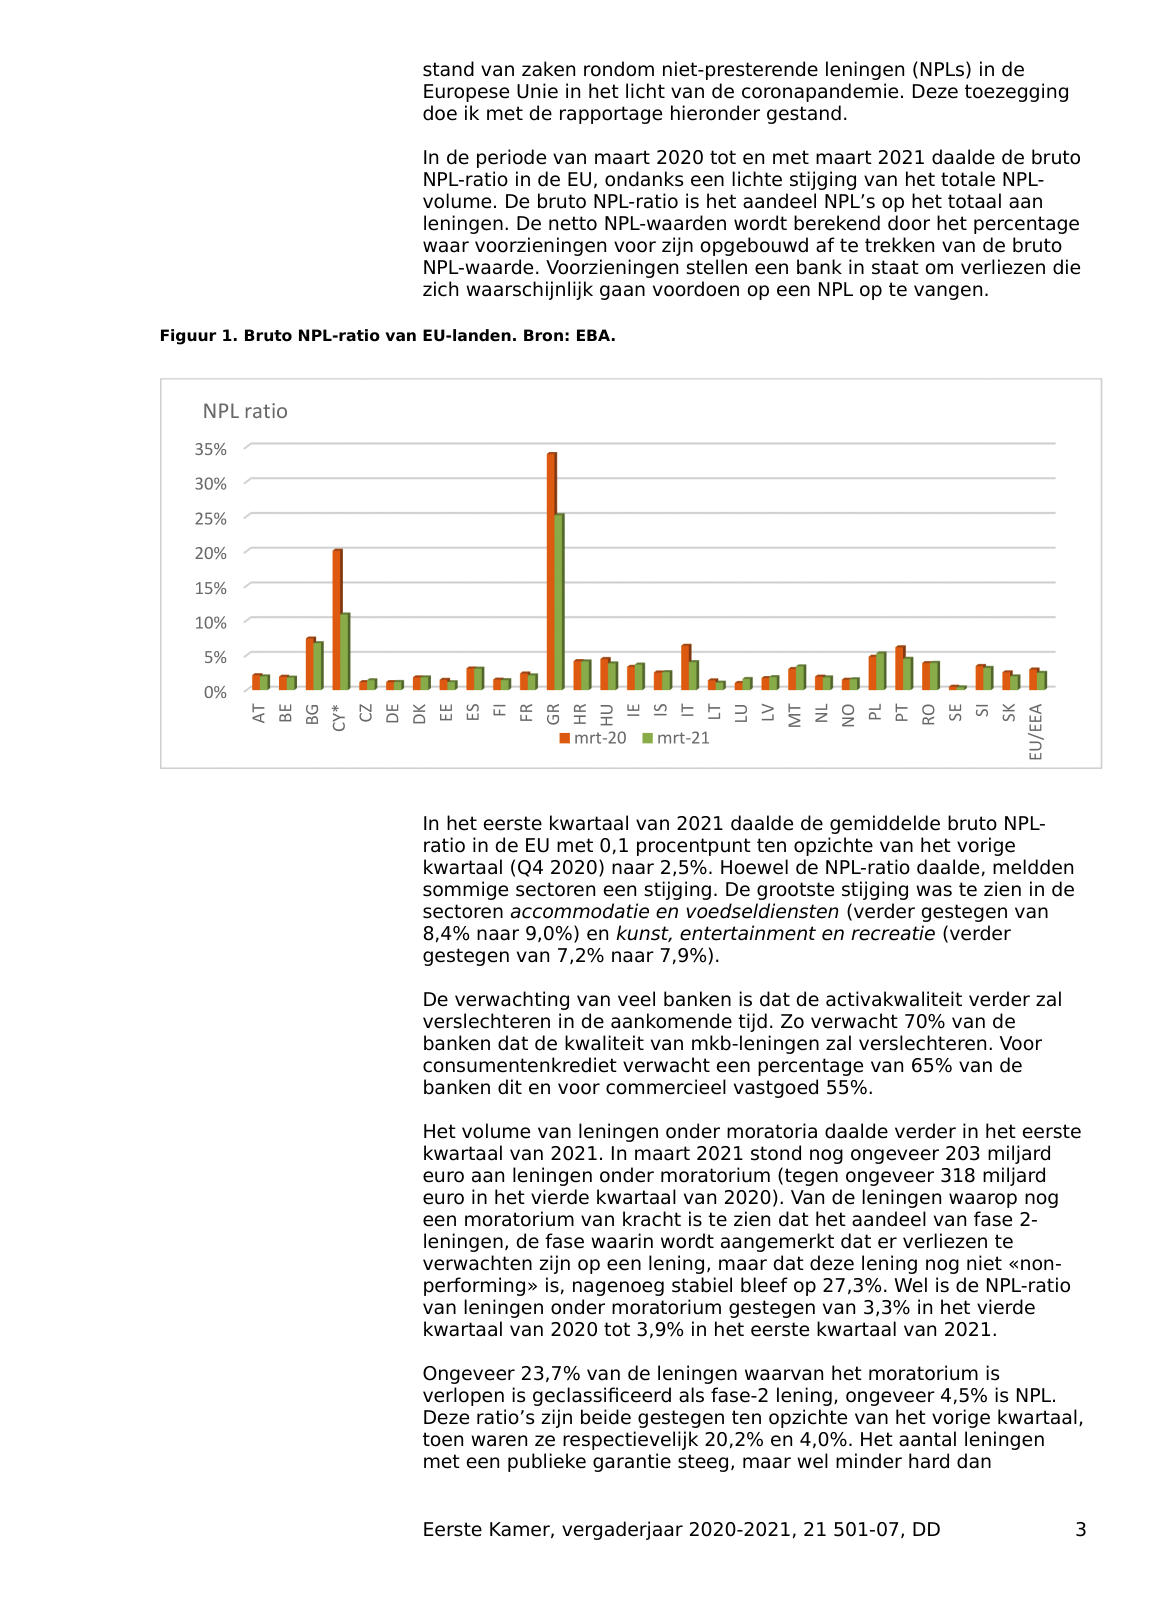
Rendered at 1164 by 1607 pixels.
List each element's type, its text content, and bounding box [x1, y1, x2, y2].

picture [159, 378, 1164, 769]
text In het eerste kwartaal van 2021 daalde de gemiddelde bruto NPL-ratio in de EU met 0,1 procentpunt ten opzichte van het vorige kwartaal (Q4 2020) naar 2,5%. Hoewel de NPL-ratio daalde, meldden sommige sectoren een stijging. De grootste stijging was te zien in de sectoren accommodatie en voedseldiensten (verder gestegen van 8,4% naar 9,0%) en kunst, entertainment en recreatie (verder gestegen van 7,2% naar 7,9%). [422, 813, 1087, 967]
text De verwachting van veel banken is dat de activakwaliteit verder zal verslechteren in de aankomende tijd. Zo verwacht 70% van de banken dat de kwaliteit van mkb-leningen zal verslechteren. Voor consumentenkrediet verwacht een percentage van 65% van de banken dit en voor commercieel vastgoed 55%. [422, 989, 1087, 1099]
text Het volume van leningen onder moratoria daalde verder in het eerste kwartaal van 2021. In maart 2021 stond nog ongeveer 203 miljard euro aan leningen onder moratorium (tegen ongeveer 318 miljard euro in het vierde kwartaal van 2020). Van de leningen waarop nog een moratorium van kracht is te zien dat het aandeel van fase 2-leningen, de fase waarin wordt aangemerkt dat er verliezen te verwachten zijn op een lening, maar dat deze lening nog niet «non-performing» is, nagenoeg stabiel bleef op 27,3%. Wel is de NPL-ratio van leningen onder moratorium gestegen van 3,3% in het vierde kwartaal van 2020 tot 3,9% in het eerste kwartaal van 2021. [422, 1121, 1087, 1341]
text In de periode van maart 2020 tot en met maart 2021 daalde de bruto NPL-ratio in de EU, ondanks een lichte stijging van het totale NPL-volume. De bruto NPL-ratio is het aandeel NPL’s op het totaal aan leningen. De netto NPL-waarden wordt berekend door het percentage waar voorzieningen voor zijn opgebouwd af te trekken van de bruto NPL-waarde. Voorzieningen stellen een bank in staat om verliezen die zich waarschijnlijk gaan voordoen op een NPL op te vangen. [422, 147, 1087, 301]
text Ongeveer 23,7% van de leningen waarvan het moratorium is verlopen is geclassificeerd als fase-2 lening, ongeveer 4,5% is NPL. Deze ratio’s zijn beide gestegen ten opzichte van het vorige kwartaal, toen waren ze respectievelijk 20,2% en 4,0%. Het aantal leningen met een publieke garantie steeg, maar wel minder hard dan [422, 1363, 1087, 1473]
text Figuur 1. Bruto NPL-ratio van EU-landen. Bron: EBA. [159, 327, 1163, 345]
text stand van zaken rondom niet-presterende leningen (NPLs) in de Europese Unie in het licht van de coronapandemie. Deze toezegging doe ik met de rapportage hieronder gestand. [422, 59, 1087, 125]
